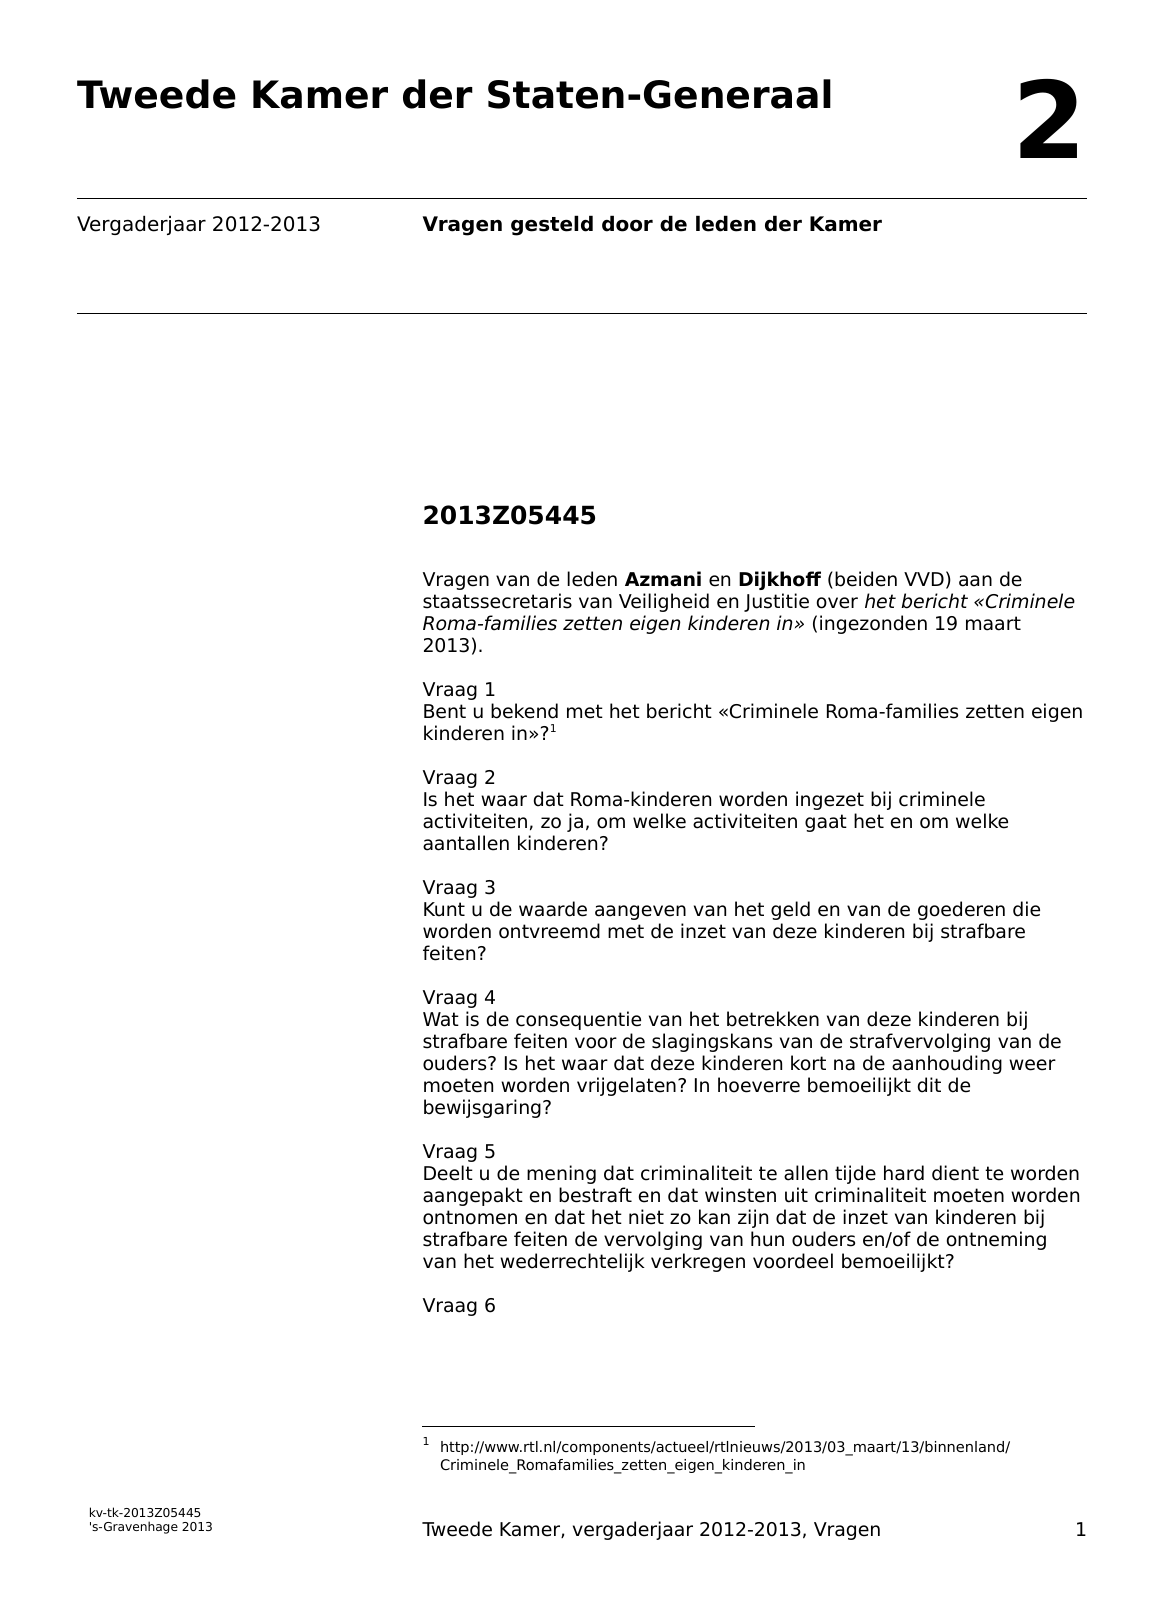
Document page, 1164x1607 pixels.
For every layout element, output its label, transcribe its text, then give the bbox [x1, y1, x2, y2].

text Vraag 2 [422, 767, 1087, 789]
text Vraag 3 [422, 877, 1087, 899]
text Vraag 4 [422, 987, 1087, 1009]
text Kunt u de waarde aangeven van het geld en van de goederen die worden ontvreemd met de inzet van deze kinderen bij strafbare feiten? [422, 899, 1087, 965]
text Vraag 1 [422, 679, 1087, 701]
table_header Tweede Kamer der Staten-Generaal [77, 59, 886, 198]
text Vraag 5 [422, 1141, 1087, 1163]
text Vragen van de leden Azmani en Dijkhoff (beiden VVD) aan de staatssecretaris van Veiligheid en Justitie over het bericht «Criminele Roma-families zetten eigen kinderen in» (ingezonden 19 maart 2013). [422, 569, 1087, 657]
text 's-Gravenhage 2013 [88, 1520, 323, 1534]
text Wat is de consequentie van het betrekken van deze kinderen bij strafbare feiten voor de slagingskans van de strafvervolging van de ouders? Is het waar dat deze kinderen kort na de aanhouding weer moeten worden vrijgelaten? In hoeverre bemoeilijkt dit de bewijsgaring? [422, 1009, 1087, 1119]
table_cell Vergaderjaar 2012-2013 [77, 199, 422, 313]
text http://www.rtl.nl/components/actueel/rtlnieuws/2013/03_maart/13/binnenland/Criminele_Romafamilies_zetten_eigen_kinderen_in [422, 1435, 1087, 1474]
text Bent u bekend met het bericht «Criminele Roma-families zetten eigen kinderen in»? [422, 701, 1087, 745]
text Deelt u de mening dat criminaliteit te allen tijde hard dient te worden aangepakt en bestraft en dat winsten uit criminaliteit moeten worden ontnomen en dat het niet zo kan zijn dat de inzet van kinderen bij strafbare feiten de vervolging van hun ouders en/of de ontneming van het wederrechtelijk verkregen voordeel bemoeilijkt? [422, 1163, 1087, 1273]
text kv-tk-2013Z05445 [88, 1506, 323, 1520]
text Is het waar dat Roma-kinderen worden ingezet bij criminele activiteiten, zo ja, om welke activiteiten gaat het en om welke aantallen kinderen? [422, 789, 1087, 855]
text 2013Z05445 [422, 501, 1087, 531]
table_header 2 [886, 59, 1087, 198]
text Vraag 6 [422, 1295, 1087, 1317]
table_cell Vragen gesteld door de leden der Kamer [422, 199, 1087, 313]
